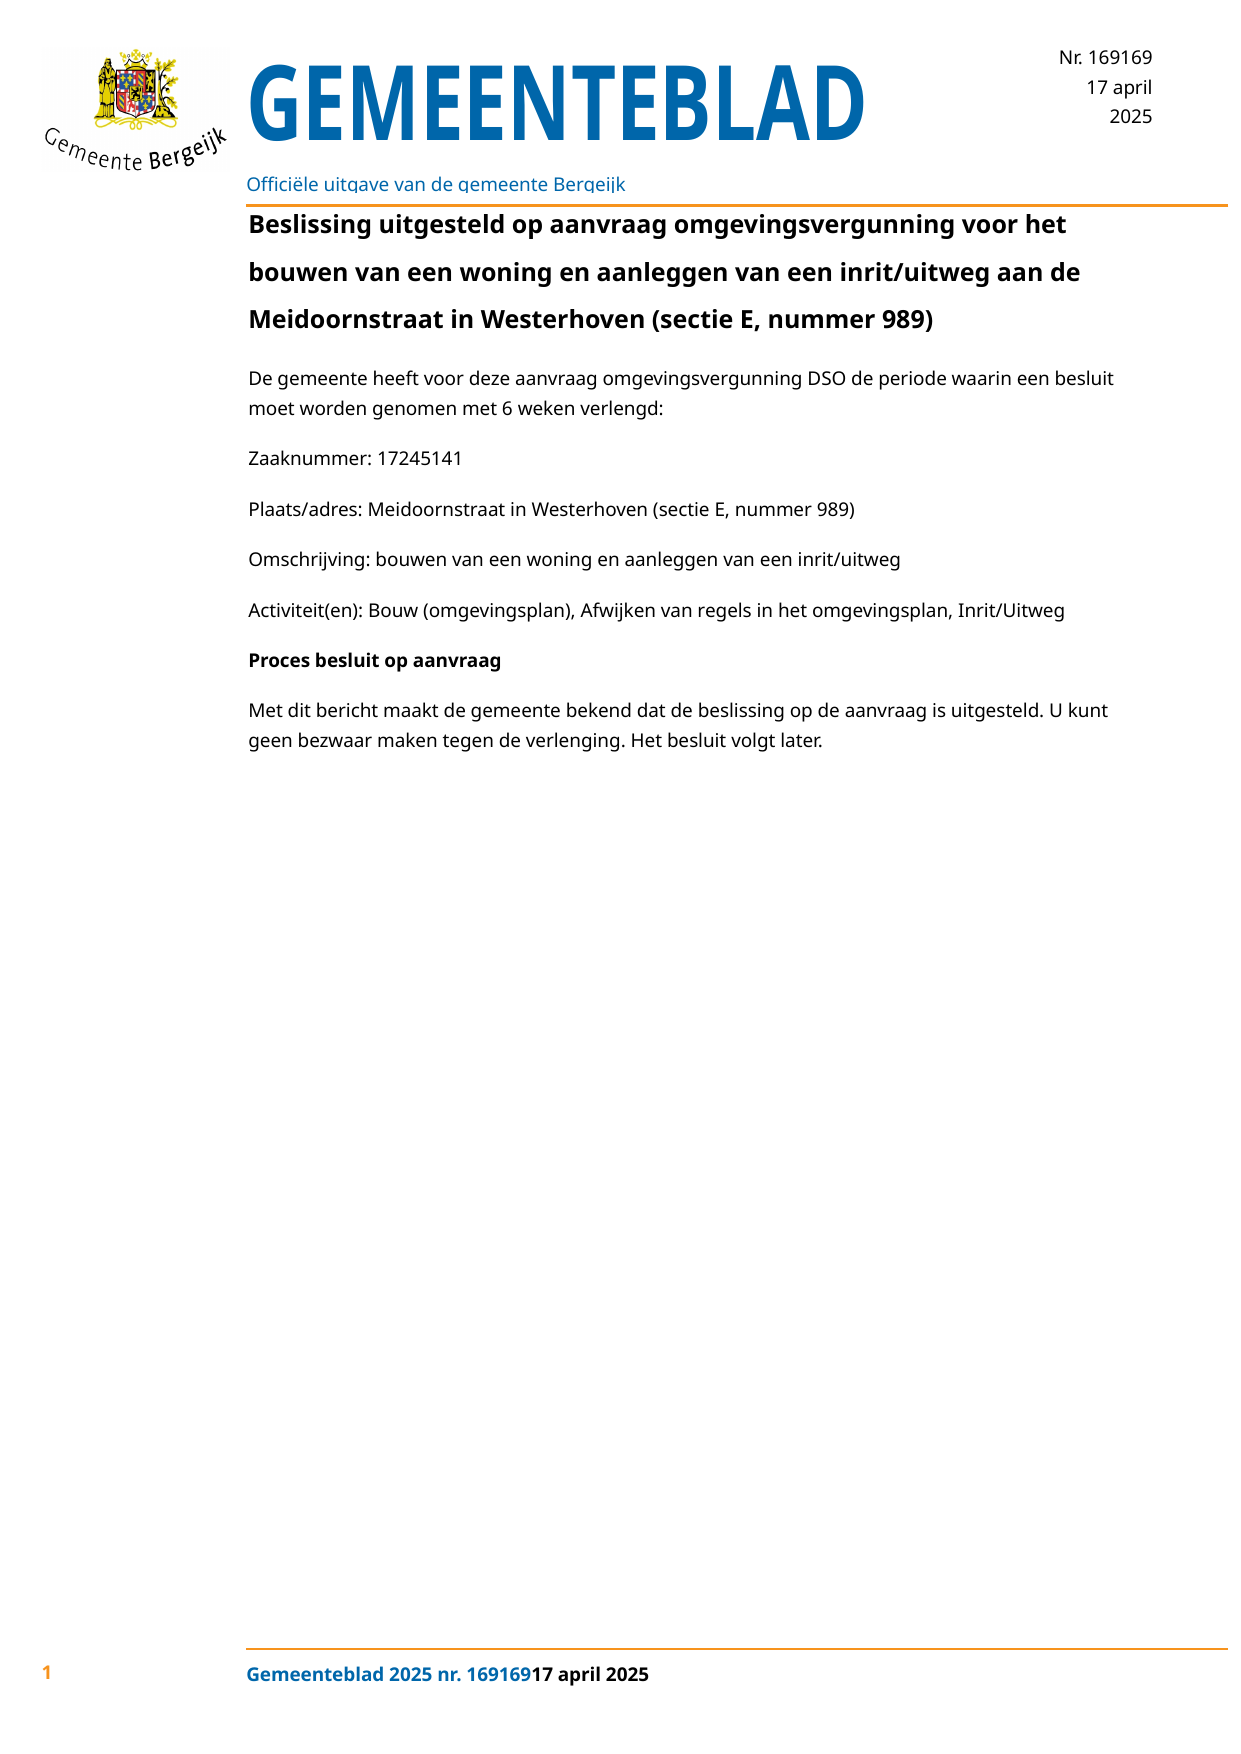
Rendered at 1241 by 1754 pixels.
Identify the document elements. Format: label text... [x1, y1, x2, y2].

text Plaats/adres: Meidoornstraat in Westerhoven (sectie E, nummer 989) [248, 496, 1152, 522]
text Met dit bericht maakt de gemeente bekend dat de beslissing op de aanvraag is uitgesteld. U kunt geen bezwaar maken tegen de verlenging. Het besluit volgt later. [248, 698, 1152, 753]
text Proces besluit op aanvraag [248, 647, 1152, 673]
text Activiteit(en): Bouw (omgevingsplan), Afwijken van regels in het omgevingsplan, Inrit/Uitweg [248, 597, 1152, 622]
picture [41, 47, 231, 172]
text Omschrijving: bouwen van een woning en aanleggen van een inrit/uitweg [248, 546, 1152, 572]
text De gemeente heeft voor deze aanvraag omgevingsvergunning DSO de periode waarin een besluit moet worden genomen met 6 weken verlengd: [248, 366, 1152, 421]
text Zaaknummer: 17245141 [248, 446, 1152, 471]
text Beslissing uitgesteld op aanvraag omgevingsvergunning voor het bouwen van een woning en aanleggen van een inrit/uitweg aan de Meidoornstraat in Westerhoven (sectie E, nummer 989) [248, 207, 1152, 336]
